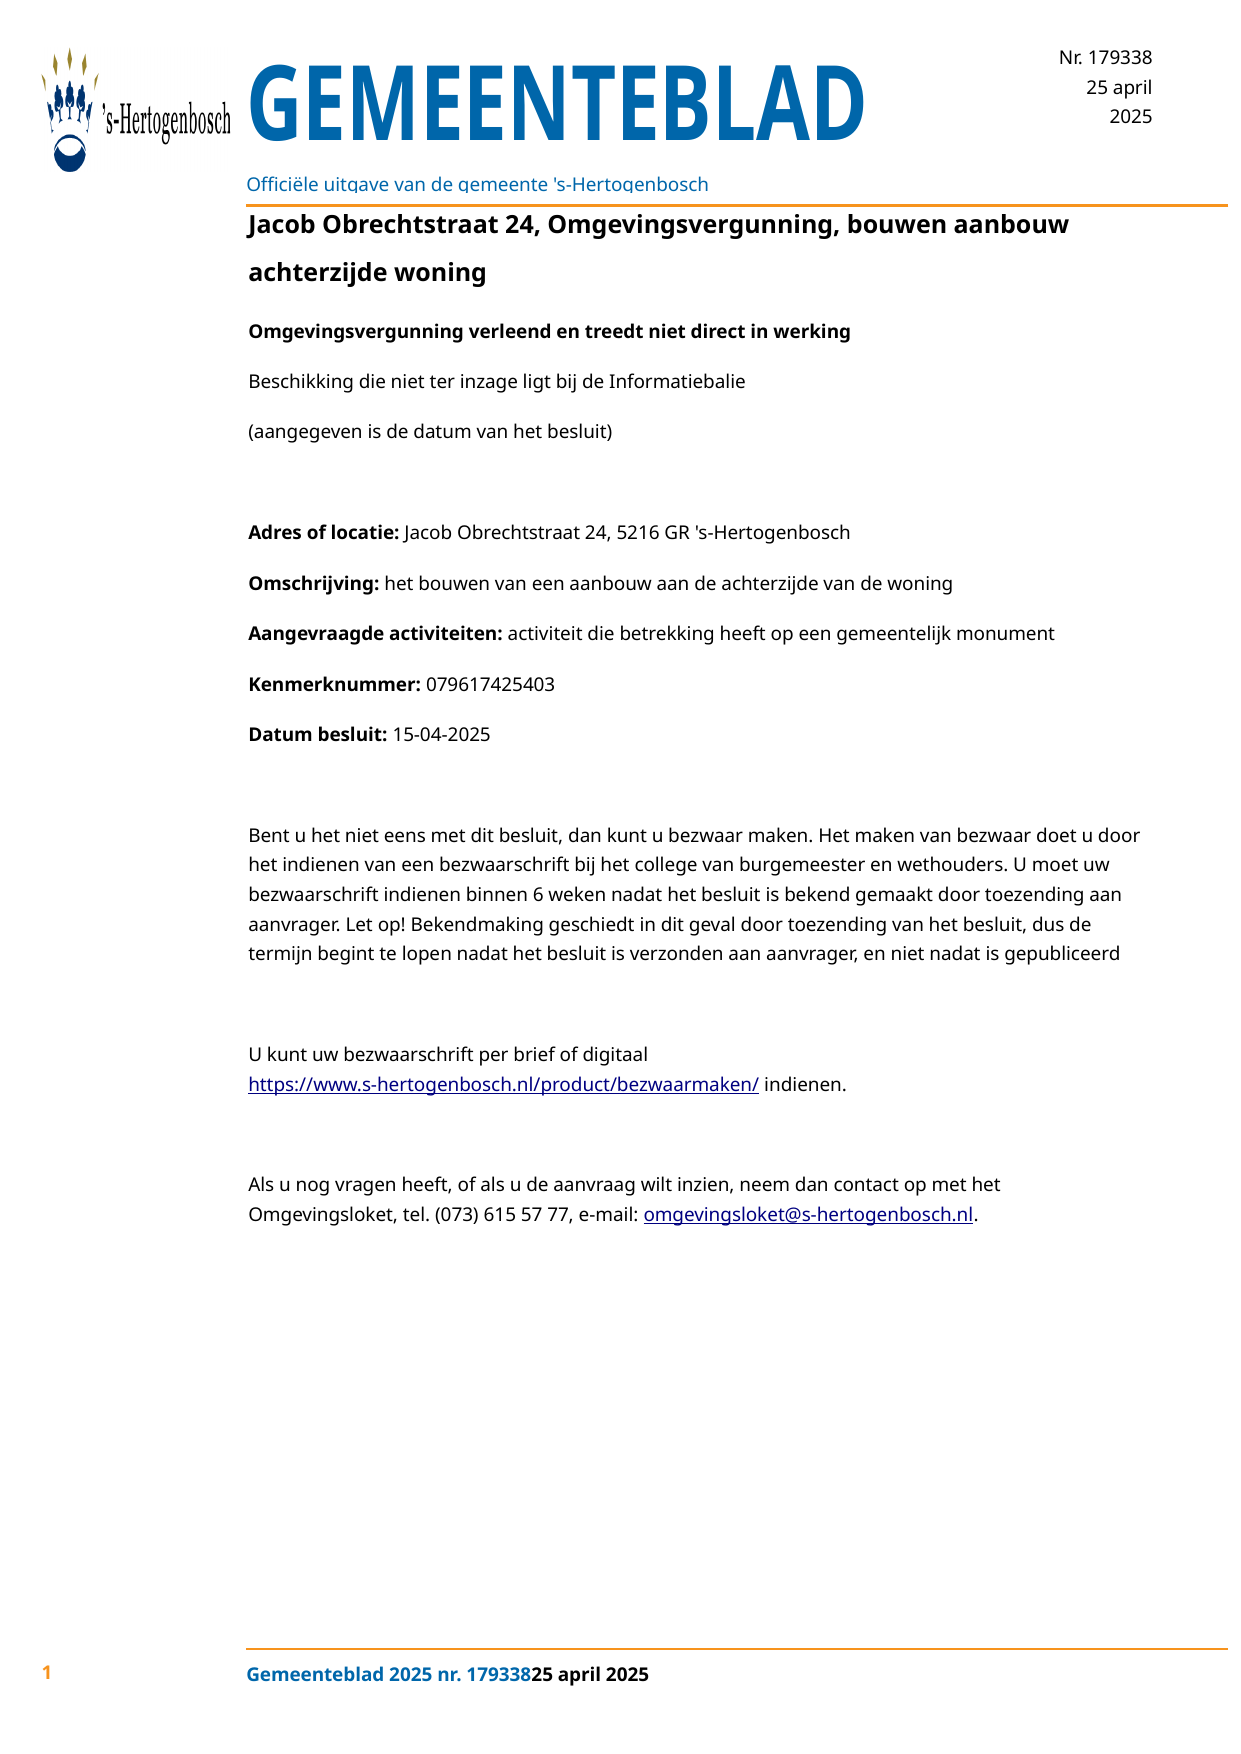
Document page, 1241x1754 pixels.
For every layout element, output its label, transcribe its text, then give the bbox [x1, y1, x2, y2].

text U kunt uw bezwaarschrift per brief of digitaal https://www.s-hertogenbosch.nl/product/bezwaarmaken/ indienen. [248, 1041, 1152, 1097]
text (aangegeven is de datum van het besluit) [248, 419, 1152, 444]
text Als u nog vragen heeft, of als u de aanvraag wilt inzien, neem dan contact op met het Omgevingsloket, tel. (073) 615 57 77, e-mail: omgevingsloket@s-hertogenbosch.nl. [248, 1172, 1152, 1227]
text Kenmerknummer: 079617425403 [248, 671, 1152, 697]
text Beschikking die niet ter inzage ligt bij de Informatiebalie [248, 368, 1152, 394]
text Jacob Obrechtstraat 24, Omgevingsvergunning, bouwen aanbouw achterzijde woning [248, 207, 1152, 288]
text Adres of locatie: Jacob Obrechtstraat 24, 5216 GR 's-Hertogenbosch [248, 519, 1152, 545]
picture [41, 47, 231, 172]
text Bent u het niet eens met dit besluit, dan kunt u bezwaar maken. Het maken van bezwaar doet u door het indienen van een bezwaarschrift bij het college van burgemeester en wethouders. U moet uw bezwaarschrift indienen binnen 6 weken nadat het besluit is bekend gemaakt door toezending aan aanvrager. Let op! Bekendmaking geschiedt in dit geval door toezending van het besluit, dus de termijn begint te lopen nadat het besluit is verzonden aan aanvrager, en niet nadat is gepubliceerd [248, 822, 1152, 966]
text Aangevraagde activiteiten: activiteit die betrekking heeft op een gemeentelijk monument [248, 620, 1152, 646]
text Omschrijving: het bouwen van een aanbouw aan de achterzijde van de woning [248, 570, 1152, 596]
text Omgevingsvergunning verleend en treedt niet direct in werking [248, 318, 1152, 344]
text Datum besluit: 15-04-2025 [248, 721, 1152, 747]
